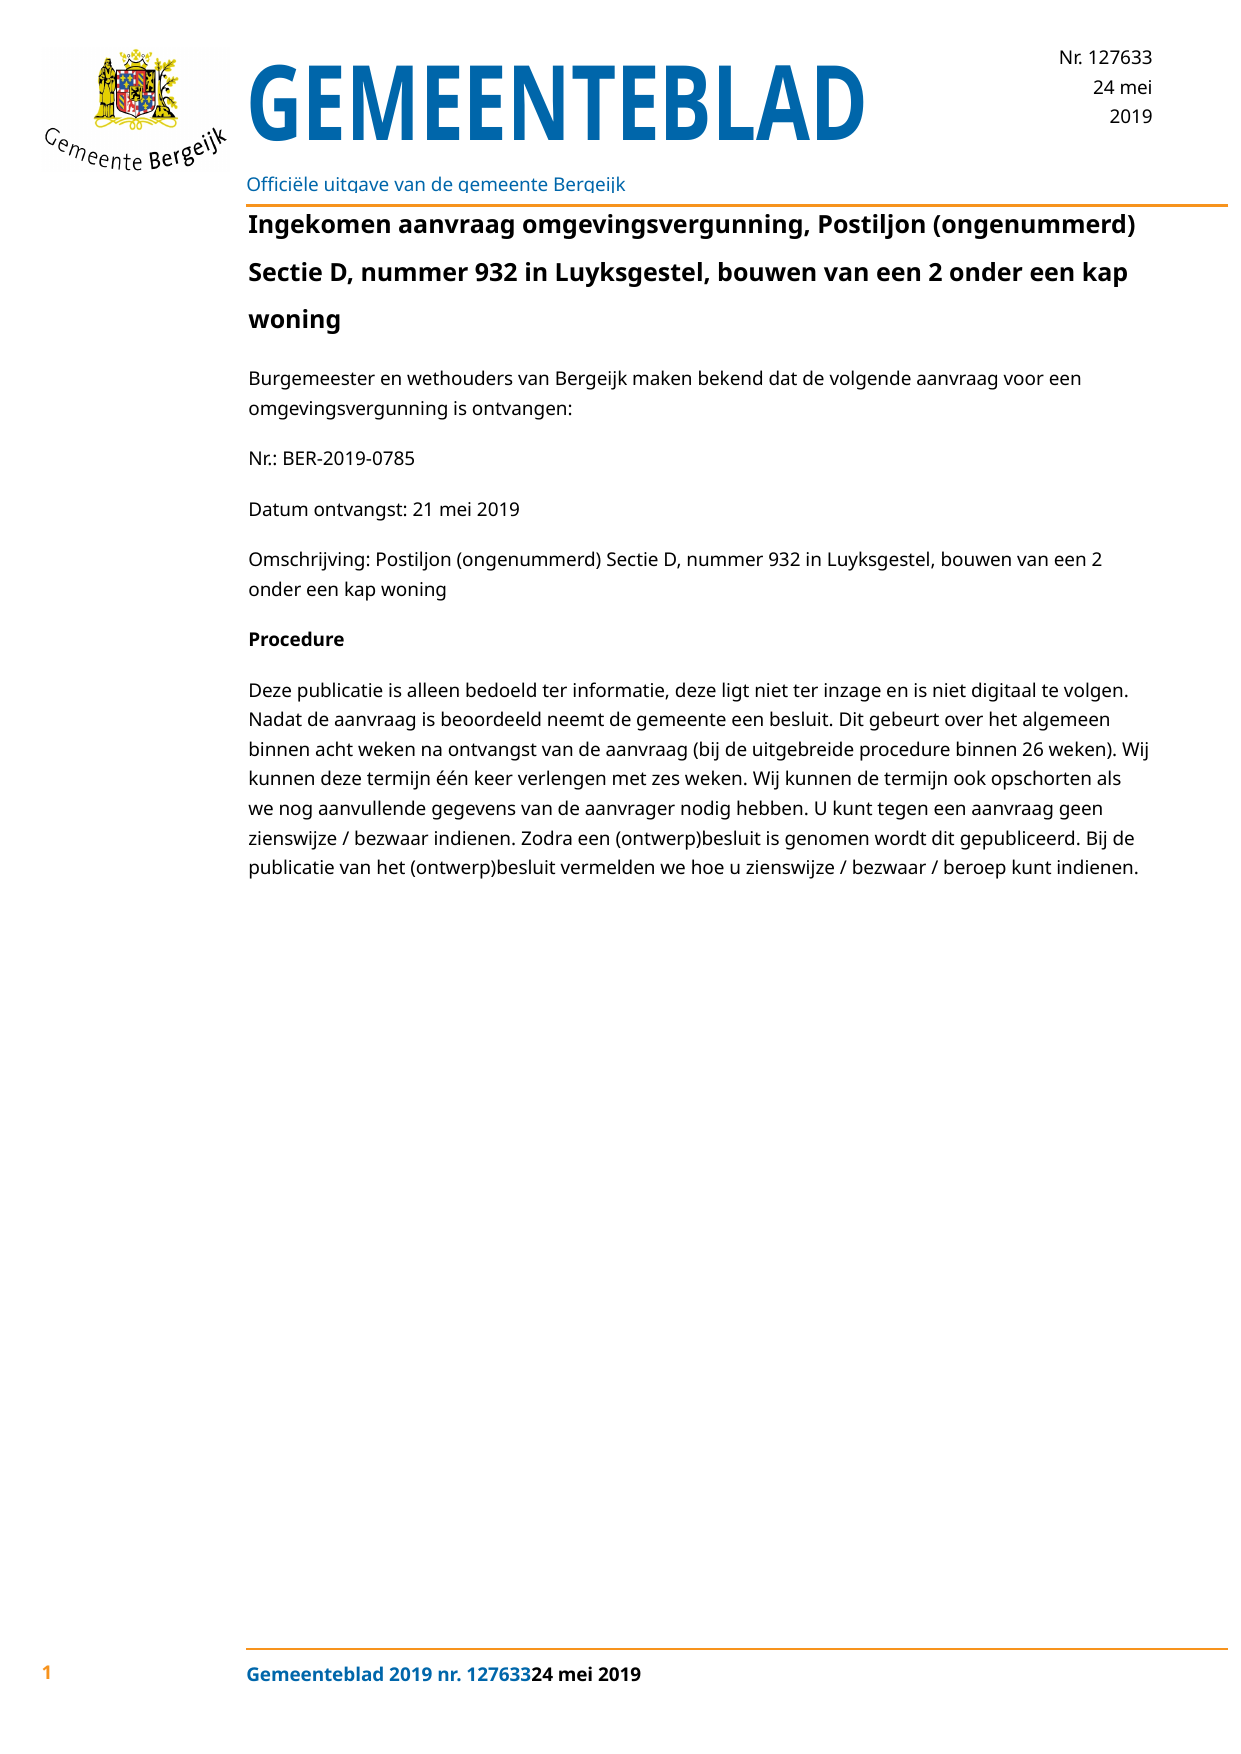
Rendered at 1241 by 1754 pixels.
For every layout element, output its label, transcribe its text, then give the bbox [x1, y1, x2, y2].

text Omschrijving: Postiljon (ongenummerd) Sectie D, nummer 932 in Luyksgestel, bouwen van een 2 onder een kap woning [248, 546, 1152, 602]
text Nr.: BER-2019-0785 [248, 446, 1152, 471]
text Ingekomen aanvraag omgevingsvergunning, Postiljon (ongenummerd) Sectie D, nummer 932 in Luyksgestel, bouwen van een 2 onder een kap woning [248, 207, 1152, 336]
text Burgemeester en wethouders van Bergeijk maken bekend dat de volgende aanvraag voor een omgevingsvergunning is ontvangen: [248, 366, 1152, 421]
text Deze publicatie is alleen bedoeld ter informatie, deze ligt niet ter inzage en is niet digitaal te volgen. Nadat de aanvraag is beoordeeld neemt de gemeente een besluit. Dit gebeurt over het algemeen binnen acht weken na ontvangst van de aanvraag (bij de uitgebreide procedure binnen 26 weken). Wij kunnen deze termijn één keer verlengen met zes weken. Wij kunnen de termijn ook opschorten als we nog aanvullende gegevens van de aanvrager nodig hebben. U kunt tegen een aanvraag geen zienswijze / bezwaar indienen. Zodra een (ontwerp)besluit is genomen wordt dit gepubliceerd. Bij de publicatie van het (ontwerp)besluit vermelden we hoe u zienswijze / bezwaar / beroep kunt indienen. [248, 677, 1152, 880]
picture [41, 47, 231, 172]
text Procedure [248, 626, 1152, 652]
text Datum ontvangst: 21 mei 2019 [248, 496, 1152, 522]
